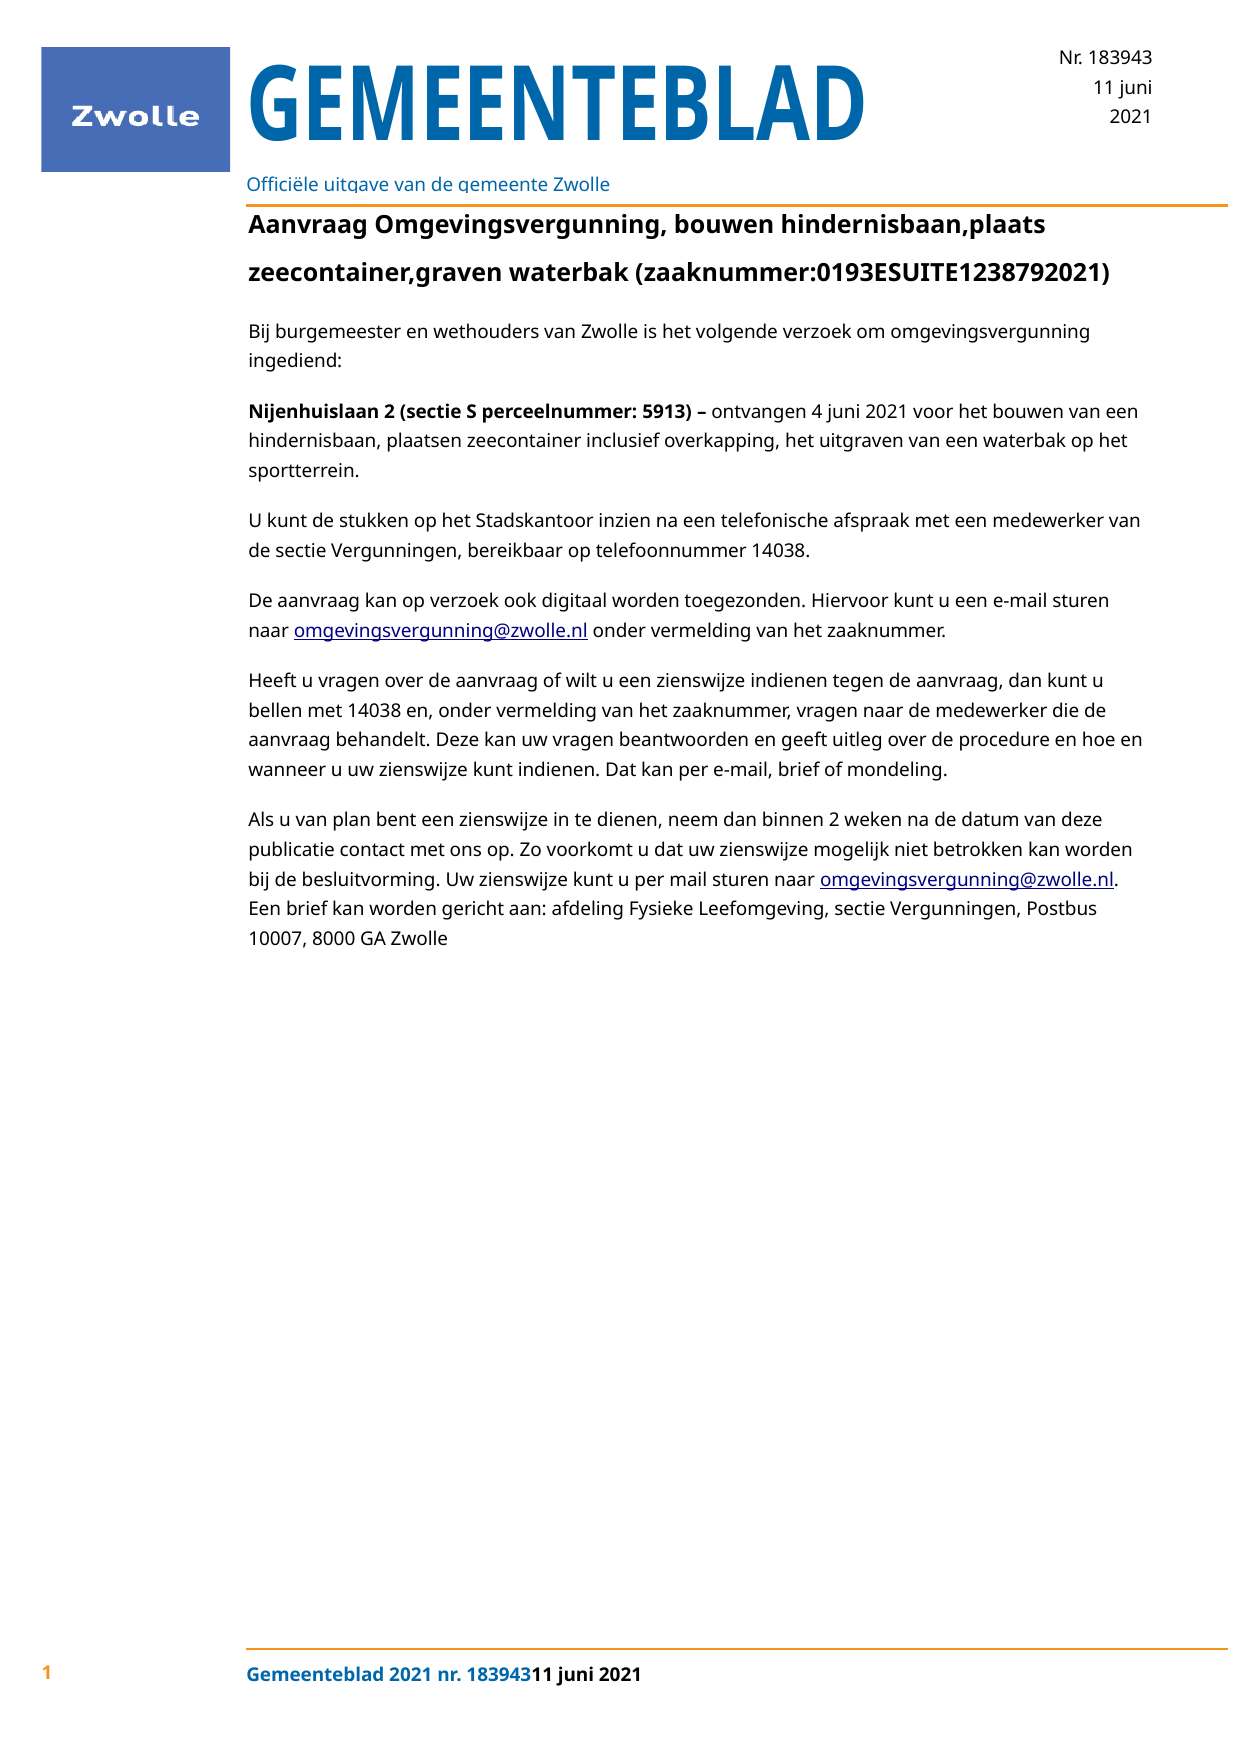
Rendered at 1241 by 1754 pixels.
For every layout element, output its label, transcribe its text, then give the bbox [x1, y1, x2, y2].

text Aanvraag Omgevingsvergunning, bouwen hindernisbaan,plaats zeecontainer,graven waterbak (zaaknummer:0193ESUITE1238792021) [248, 207, 1152, 288]
text Nijenhuislaan 2 (sectie S perceelnummer: 5913) – ontvangen 4 juni 2021 voor het bouwen van een hindernisbaan, plaatsen zeecontainer inclusief overkapping, het uitgraven van een waterbak op het sportterrein. [248, 398, 1152, 483]
text Heeft u vragen over de aanvraag of wilt u een zienswijze indienen tegen de aanvraag, dan kunt u bellen met 14038 en, onder vermelding van het zaaknummer, vragen naar de medewerker die de aanvraag behandelt. Deze kan uw vragen beantwoorden en geeft uitleg over de procedure en hoe en wanneer u uw zienswijze kunt indienen. Dat kan per e-mail, brief of mondeling. [248, 667, 1152, 782]
picture [41, 47, 231, 172]
text De aanvraag kan op verzoek ook digitaal worden toegezonden. Hiervoor kunt u een e-mail sturen naar omgevingsvergunning@zwolle.nl onder vermelding van het zaaknummer. [248, 587, 1152, 643]
text Bij burgemeester en wethouders van Zwolle is het volgende verzoek om omgevingsvergunning ingediend: [248, 318, 1152, 373]
text U kunt de stukken op het Stadskantoor inzien na een telefonische afspraak met een medewerker van de sectie Vergunningen, bereikbaar op telefoonnummer 14038. [248, 507, 1152, 563]
text Als u van plan bent een zienswijze in te dienen, neem dan binnen 2 weken na de datum van deze publicatie contact met ons op. Zo voorkomt u dat uw zienswijze mogelijk niet betrokken kan worden bij de besluitvorming. Uw zienswijze kunt u per mail sturen naar omgevingsvergunning@zwolle.nl. Een brief kan worden gericht aan: afdeling Fysieke Leefomgeving, sectie Vergunningen, Postbus 10007, 8000 GA Zwolle [248, 807, 1152, 951]
